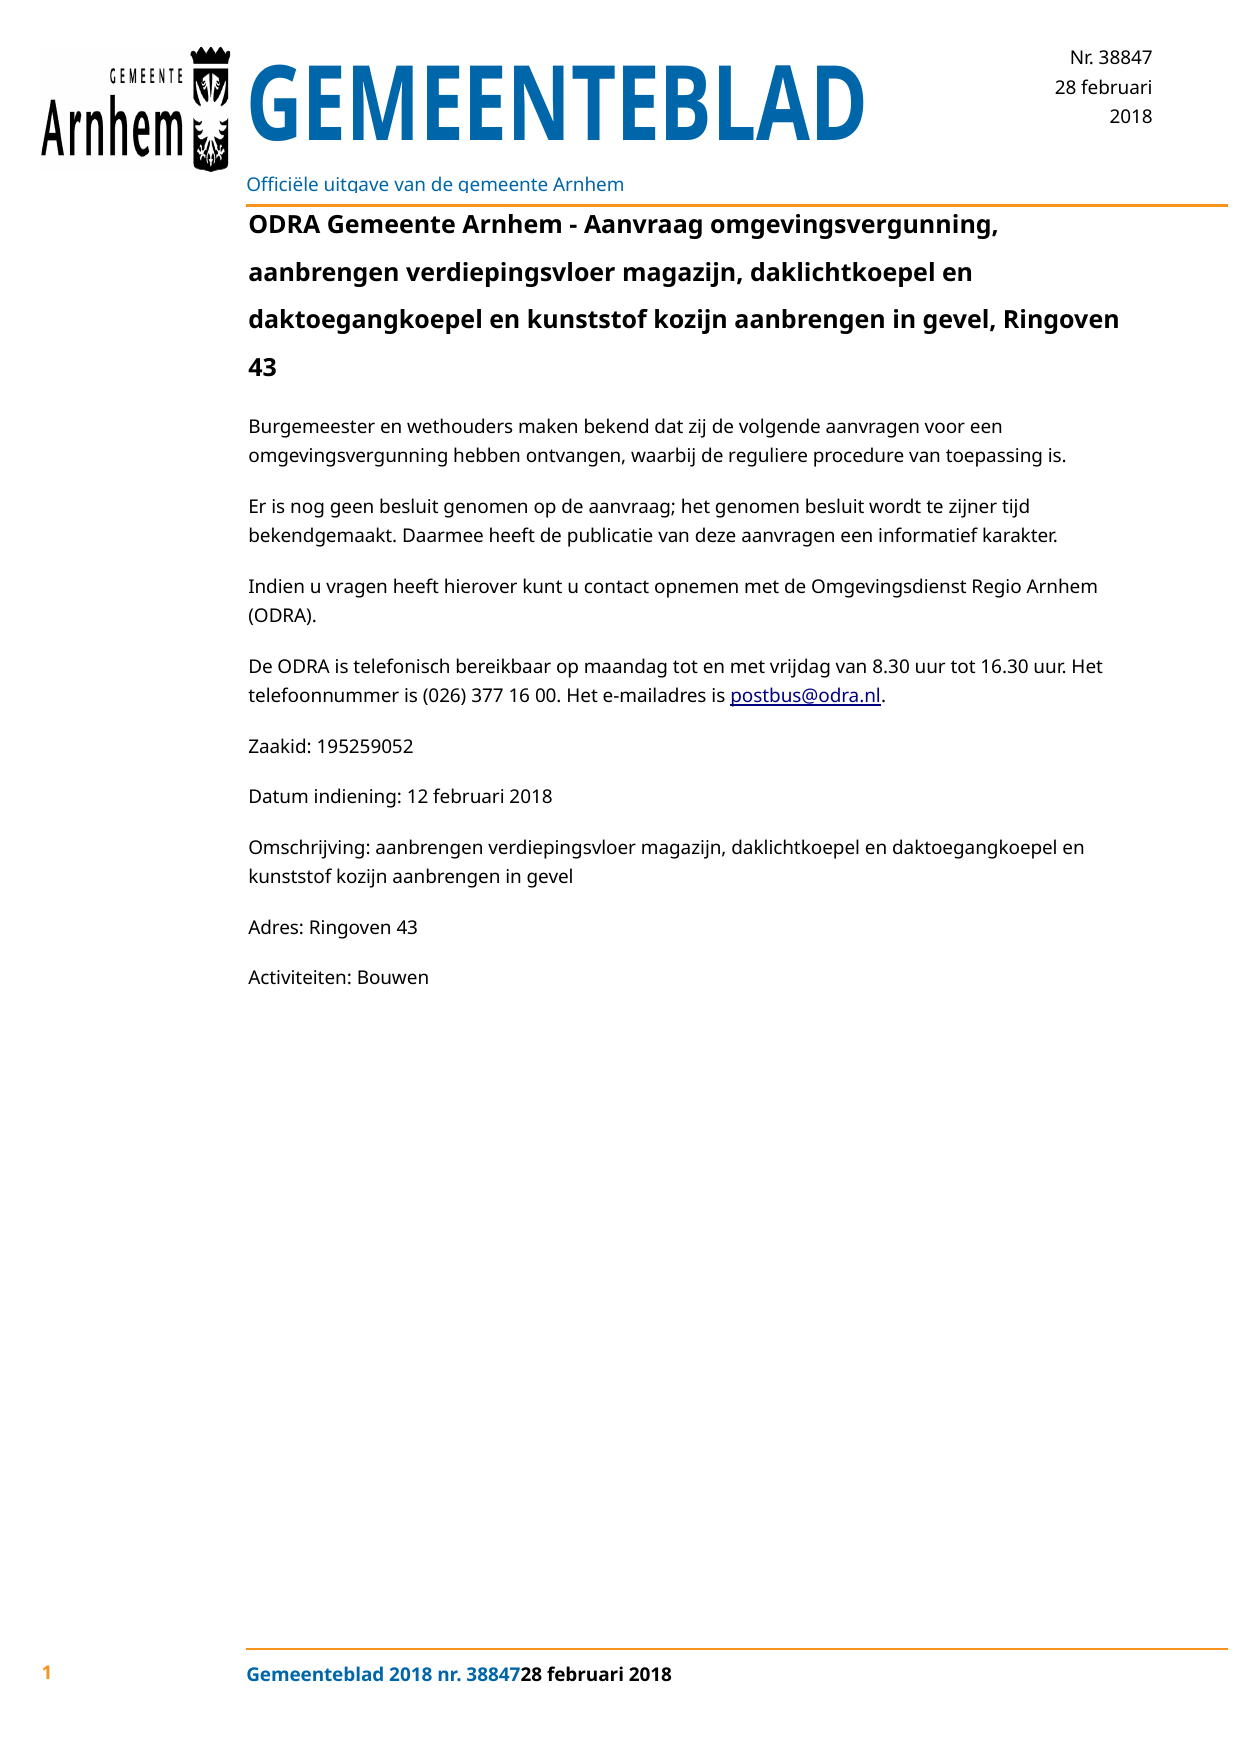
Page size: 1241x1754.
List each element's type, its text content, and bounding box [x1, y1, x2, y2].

picture [41, 47, 231, 172]
text Zaakid: 195259052 [248, 733, 1152, 759]
text ODRA Gemeente Arnhem - Aanvraag omgevingsvergunning, aanbrengen verdiepingsvloer magazijn, daklichtkoepel en daktoegangkoepel en kunststof kozijn aanbrengen in gevel, Ringoven 43 [248, 207, 1152, 384]
text Omschrijving: aanbrengen verdiepingsvloer magazijn, daklichtkoepel en daktoegangkoepel en kunststof kozijn aanbrengen in gevel [248, 834, 1152, 889]
text Burgemeester en wethouders maken bekend dat zij de volgende aanvragen voor een omgevingsvergunning hebben ontvangen, waarbij de reguliere procedure van toepassing is. [248, 413, 1152, 468]
text Indien u vragen heeft hierover kunt u contact opnemen met de Omgevingsdienst Regio Arnhem (ODRA). [248, 573, 1152, 628]
text Adres: Ringoven 43 [248, 914, 1152, 940]
text Activiteiten: Bouwen [248, 964, 1152, 990]
text De ODRA is telefonisch bereikbaar op maandag tot en met vrijdag van 8.30 uur tot 16.30 uur. Het telefoonnummer is (026) 377 16 00. Het e-mailadres is postbus@odra.nl. [248, 653, 1152, 708]
text Datum indiening: 12 februari 2018 [248, 783, 1152, 809]
text Er is nog geen besluit genomen op de aanvraag; het genomen besluit wordt te zijner tijd bekendgemaakt. Daarmee heeft de publicatie van deze aanvragen een informatief karakter. [248, 493, 1152, 548]
